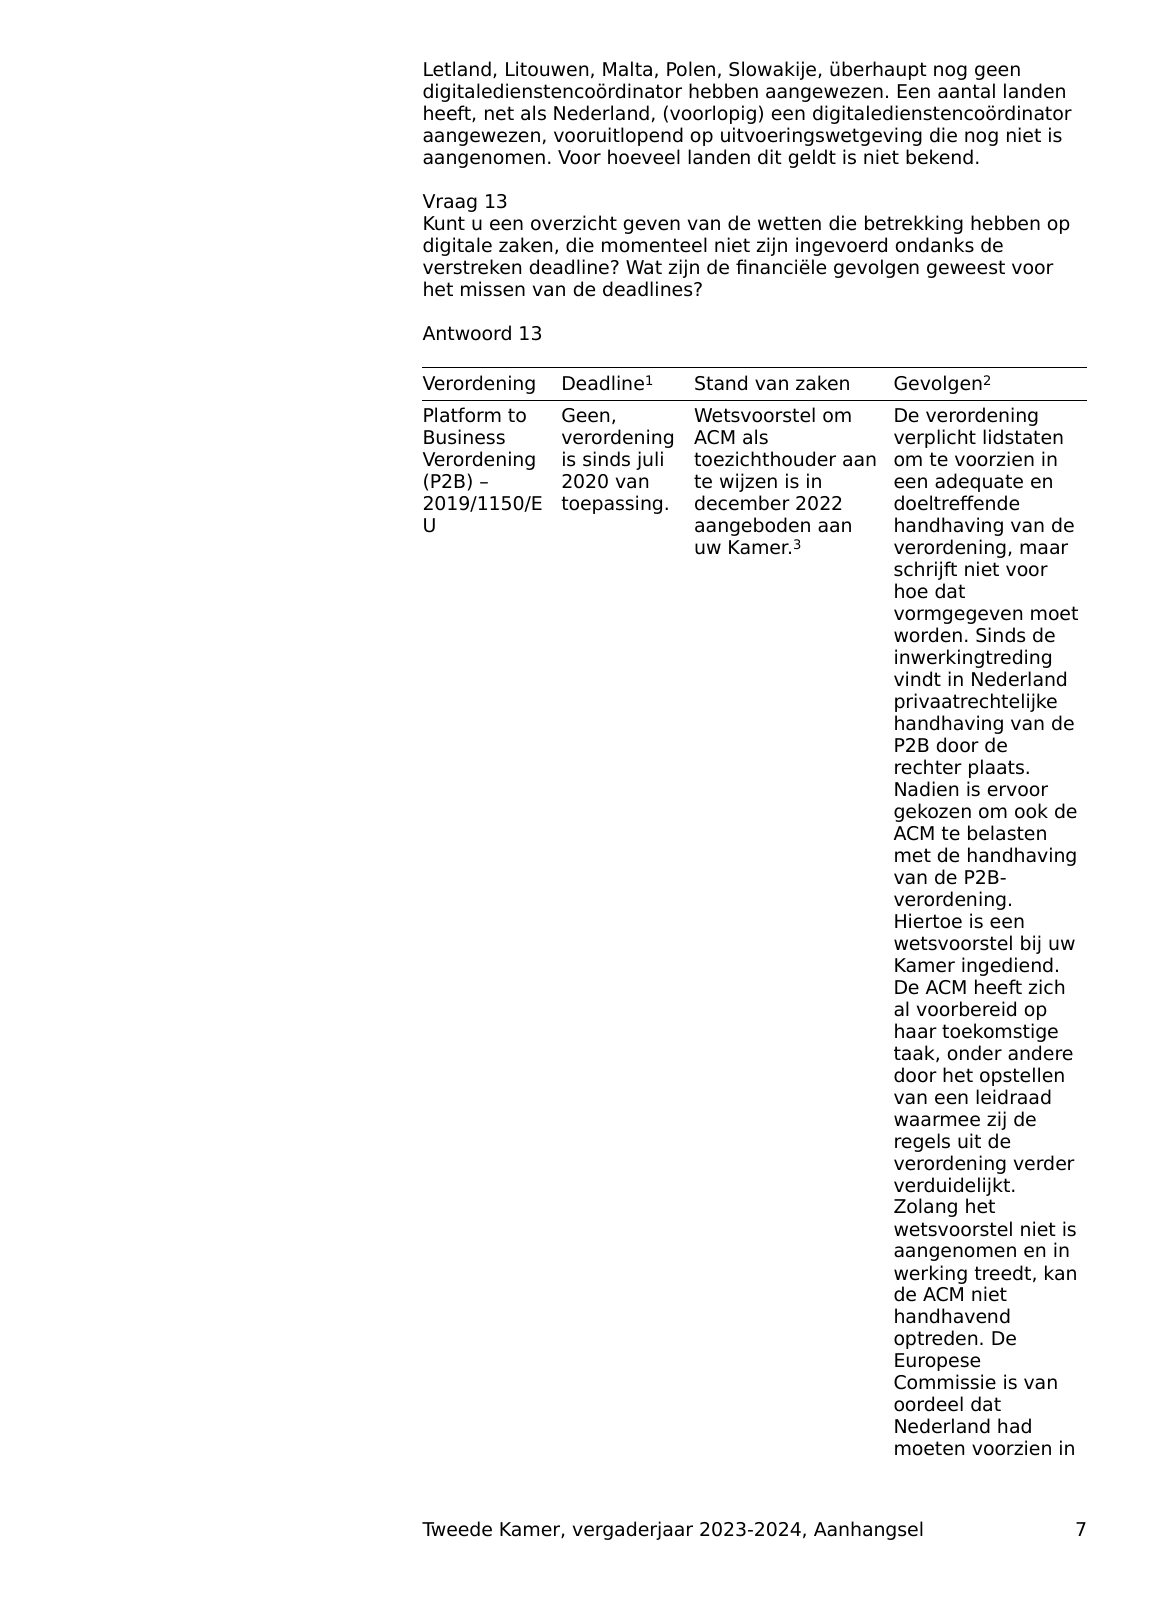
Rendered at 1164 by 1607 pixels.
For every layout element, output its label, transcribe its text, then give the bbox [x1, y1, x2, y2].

table_cell Geen, verordening is sinds juli 2020 van toepassing. [555, 401, 688, 1460]
text Vraag 13 [422, 191, 1087, 213]
table_header Verordening [422, 368, 555, 399]
text Antwoord 13 [422, 323, 1087, 345]
table_cell De verordening verplicht lidstaten om te voorzien in een adequate en doeltreffende handhaving van de verordening, maar schrijft niet voor hoe dat vormgegeven moet worden. Sinds de inwerkingtreding vindt in Nederland privaatrechtelijke handhaving van de P2B door de rechter plaats. Nadien is ervoor gekozen om ook de ACM te belasten met de handhaving van de P2B-verordening. Hiertoe is een wetsvoorstel bij uw Kamer ingediend. De ACM heeft zich al voorbereid op haar toekomstige taak, onder andere door het opstellen van een leidraad waarmee zij de regels uit de verordening verder verduidelijkt. Zolang het wetsvoorstel niet is aangenomen en in werking treedt, kan de ACM niet handhavend optreden. De Europese Commissie is van oordeel dat Nederland had moeten voorzien in [887, 401, 1087, 1460]
table_cell Wetsvoorstel om ACM als toezichthouder aan te wijzen is in december 2022 aangeboden aan uw Kamer.3 [688, 401, 887, 1460]
table_header Stand van zaken [688, 368, 887, 399]
text Kunt u een overzicht geven van de wetten die betrekking hebben op digitale zaken, die momenteel niet zijn ingevoerd ondanks de verstreken deadline? Wat zijn de financiële gevolgen geweest voor het missen van de deadlines? [422, 213, 1087, 301]
table_header Deadline1 [555, 368, 688, 399]
table_header Gevolgen2 [887, 368, 1087, 399]
table_cell Platform to Business Verordening (P2B) – 2019/1150/EU [422, 401, 555, 1460]
text Letland, Litouwen, Malta, Polen, Slowakije, überhaupt nog geen digitaledienstencoördinator hebben aangewezen. Een aantal landen heeft, net als Nederland, (voorlopig) een digitaledienstencoördinator aangewezen, vooruitlopend op uitvoeringswetgeving die nog niet is aangenomen. Voor hoeveel landen dit geldt is niet bekend. [422, 59, 1087, 169]
